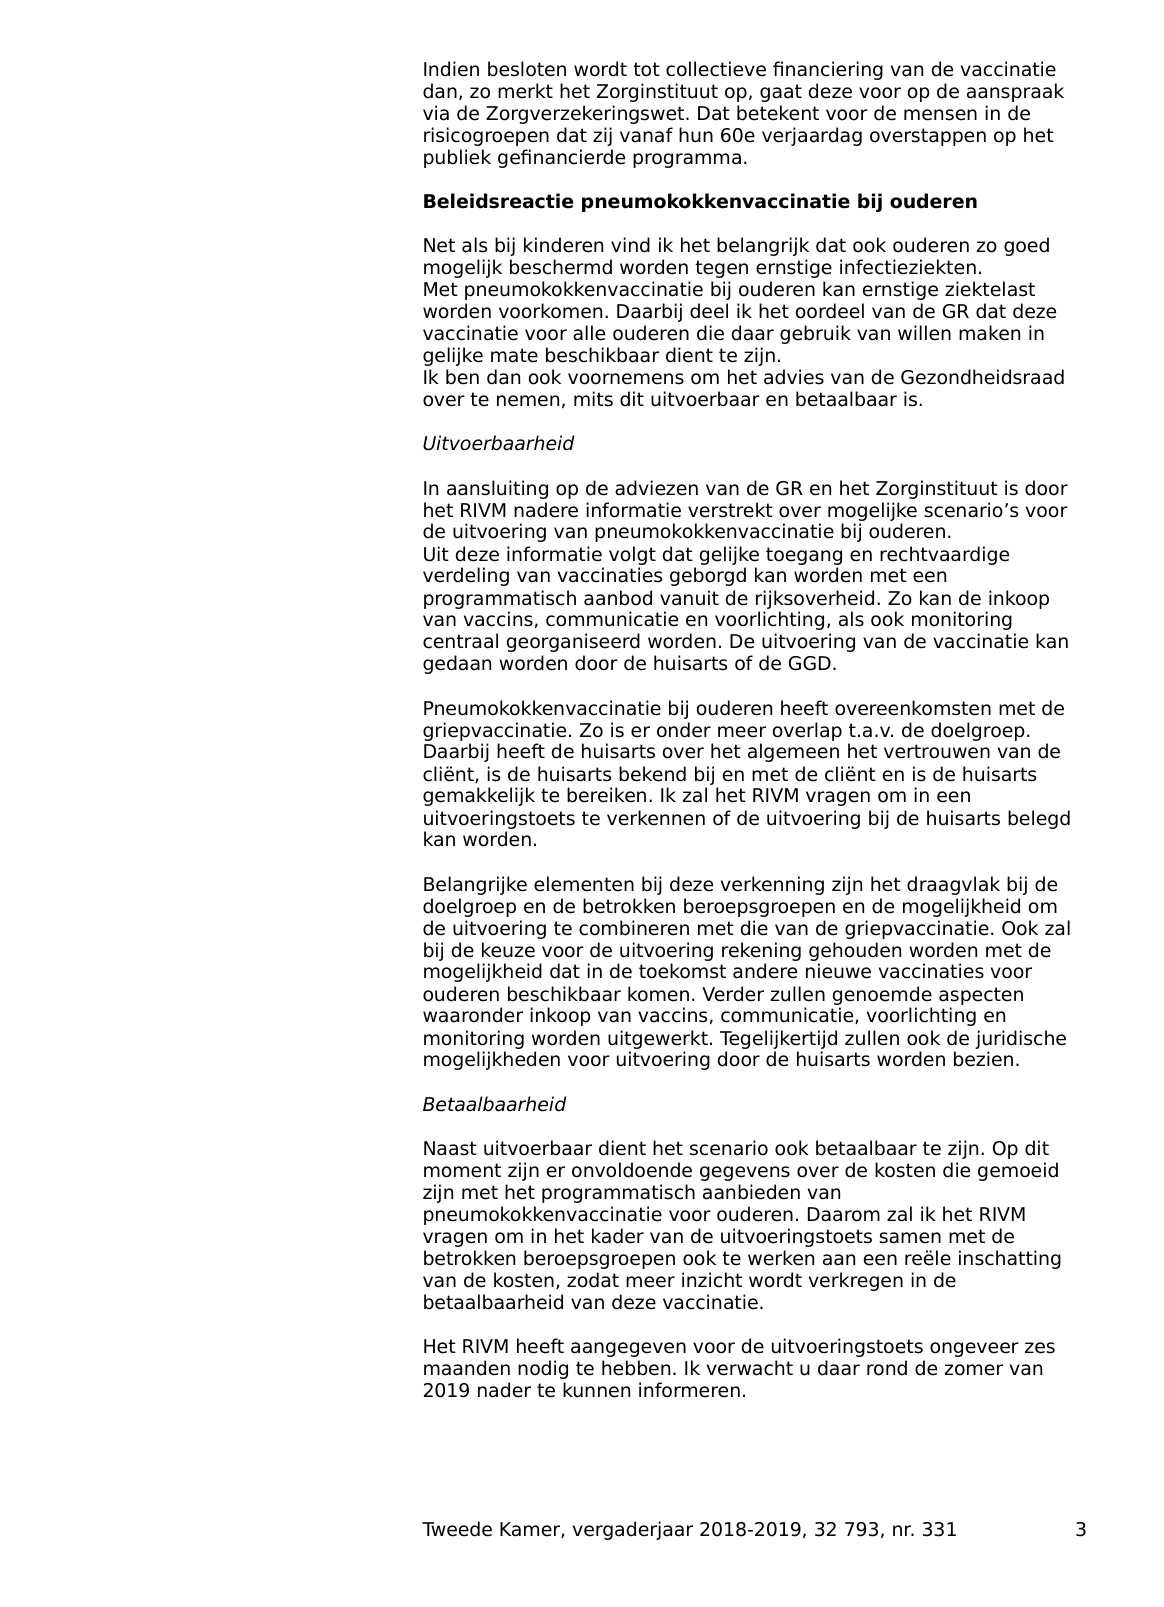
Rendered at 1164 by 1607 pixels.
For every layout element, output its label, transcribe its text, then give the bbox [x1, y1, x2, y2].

subtitle Beleidsreactie pneumokokkenvaccinatie bij ouderen [422, 191, 1087, 213]
subtitle Betaalbaarheid [422, 1093, 1087, 1116]
text Met pneumokokkenvaccinatie bij ouderen kan ernstige ziektelast worden voorkomen. Daarbij deel ik het oordeel van de GR dat deze vaccinatie voor alle ouderen die daar gebruik van willen maken in gelijke mate beschikbaar dient te zijn. [422, 279, 1087, 367]
subtitle Uitvoerbaarheid [422, 433, 1087, 455]
text Ik ben dan ook voornemens om het advies van de Gezondheidsraad over te nemen, mits dit uitvoerbaar en betaalbaar is. [422, 367, 1087, 411]
text Indien besloten wordt tot collectieve financiering van de vaccinatie dan, zo merkt het Zorginstituut op, gaat deze voor op de aanspraak via de Zorgverzekeringswet. Dat betekent voor de mensen in de risicogroepen dat zij vanaf hun 60e verjaardag overstappen op het publiek gefinancierde programma. [422, 59, 1087, 169]
text Uit deze informatie volgt dat gelijke toegang en rechtvaardige verdeling van vaccinaties geborgd kan worden met een programmatisch aanbod vanuit de rijksoverheid. Zo kan de inkoop van vaccins, communicatie en voorlichting, als ook monitoring centraal georganiseerd worden. De uitvoering van de vaccinatie kan gedaan worden door de huisarts of de GGD. [422, 543, 1087, 675]
text Net als bij kinderen vind ik het belangrijk dat ook ouderen zo goed mogelijk beschermd worden tegen ernstige infectieziekten. [422, 235, 1087, 279]
text Naast uitvoerbaar dient het scenario ook betaalbaar te zijn. Op dit moment zijn er onvoldoende gegevens over de kosten die gemoeid zijn met het programmatisch aanbieden van pneumokokkenvaccinatie voor ouderen. Daarom zal ik het RIVM vragen om in het kader van de uitvoeringstoets samen met de betrokken beroepsgroepen ook te werken aan een reële inschatting van de kosten, zodat meer inzicht wordt verkregen in de betaalbaarheid van deze vaccinatie. [422, 1138, 1087, 1313]
text Belangrijke elementen bij deze verkenning zijn het draagvlak bij de doelgroep en de betrokken beroepsgroepen en de mogelijkheid om de uitvoering te combineren met die van de griepvaccinatie. Ook zal bij de keuze voor de uitvoering rekening gehouden worden met de mogelijkheid dat in de toekomst andere nieuwe vaccinaties voor ouderen beschikbaar komen. Verder zullen genoemde aspecten waaronder inkoop van vaccins, communicatie, voorlichting en monitoring worden uitgewerkt. Tegelijkertijd zullen ook de juridische mogelijkheden voor uitvoering door de huisarts worden bezien. [422, 873, 1087, 1071]
text Pneumokokkenvaccinatie bij ouderen heeft overeenkomsten met de griepvaccinatie. Zo is er onder meer overlap t.a.v. de doelgroep. Daarbij heeft de huisarts over het algemeen het vertrouwen van de cliënt, is de huisarts bekend bij en met de cliënt en is de huisarts gemakkelijk te bereiken. Ik zal het RIVM vragen om in een uitvoeringstoets te verkennen of de uitvoering bij de huisarts belegd kan worden. [422, 697, 1087, 851]
text Het RIVM heeft aangegeven voor de uitvoeringstoets ongeveer zes maanden nodig te hebben. Ik verwacht u daar rond de zomer van 2019 nader te kunnen informeren. [422, 1336, 1087, 1402]
text In aansluiting op de adviezen van de GR en het Zorginstituut is door het RIVM nadere informatie verstrekt over mogelijke scenario’s voor de uitvoering van pneumokokkenvaccinatie bij ouderen. [422, 477, 1087, 543]
